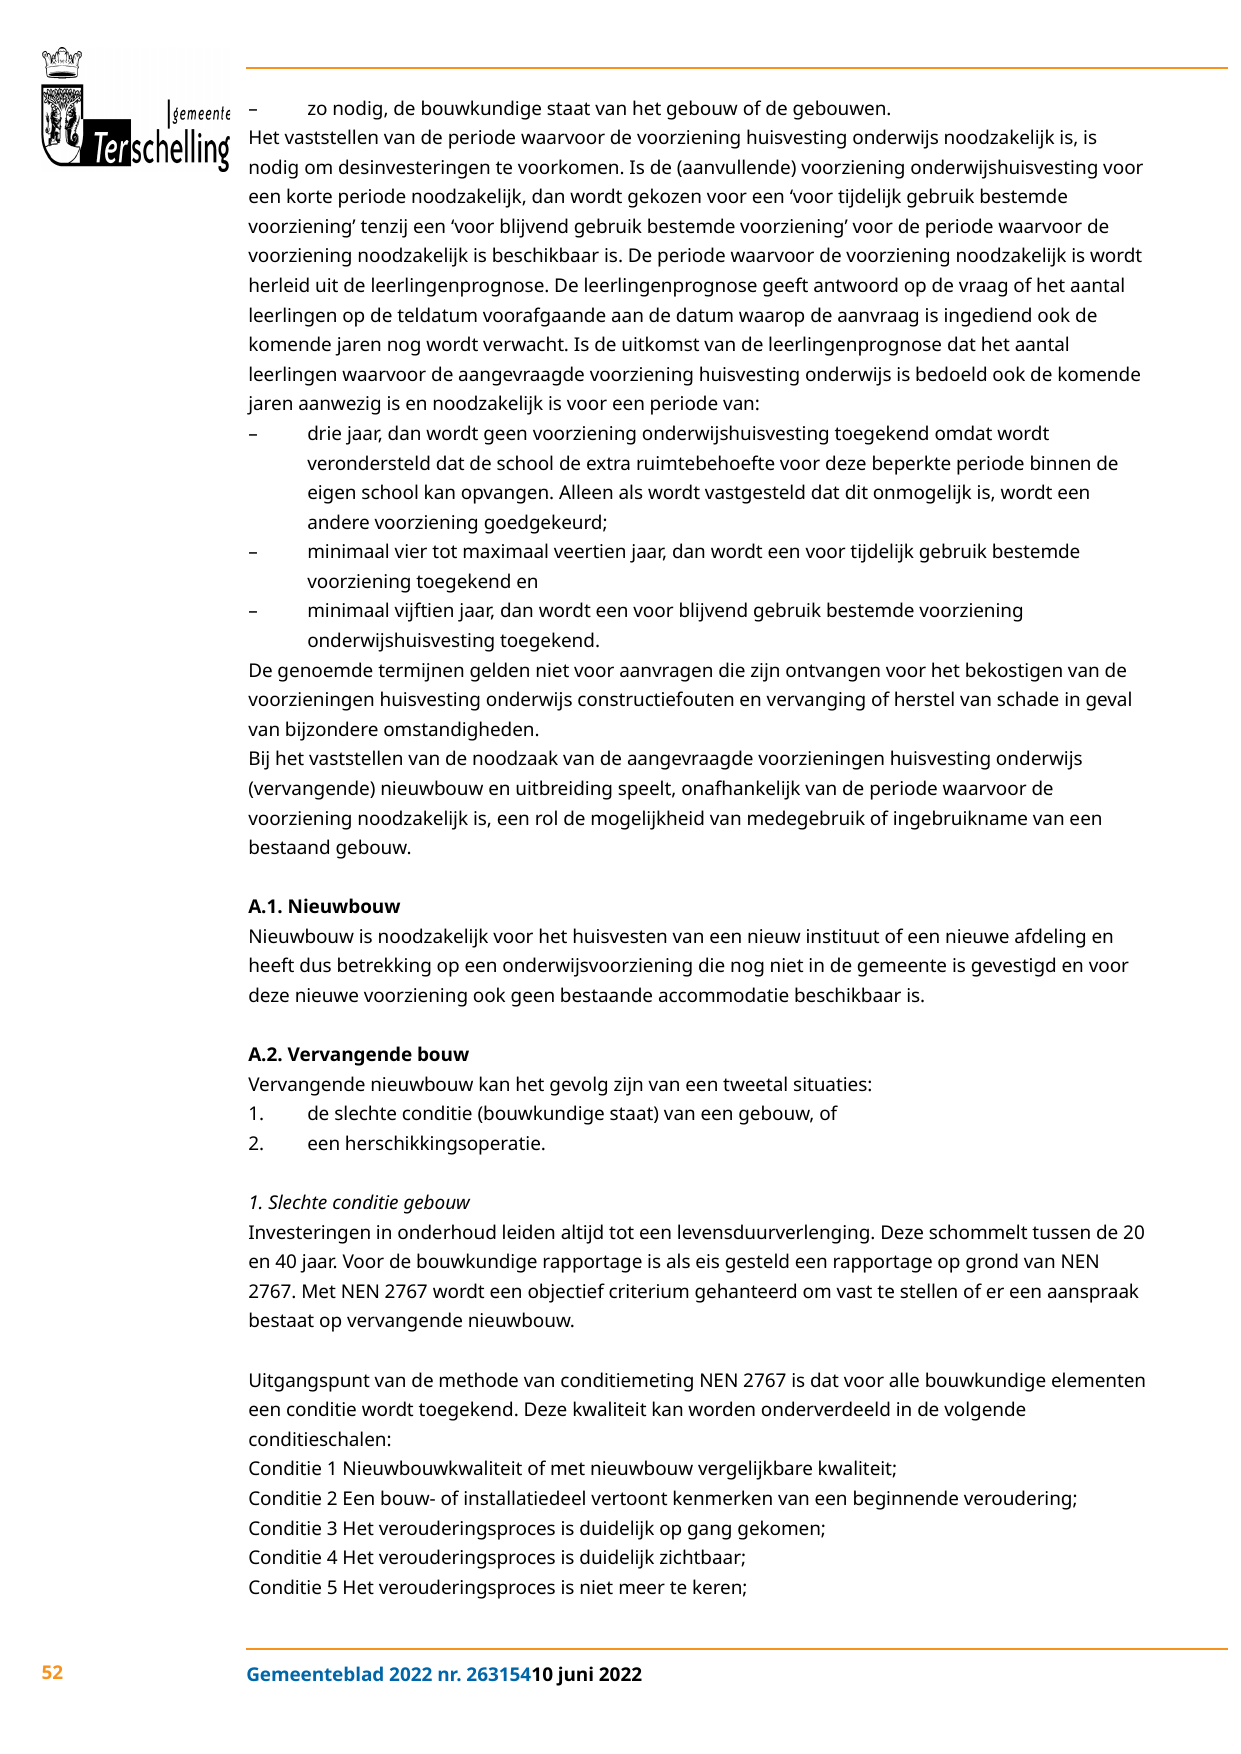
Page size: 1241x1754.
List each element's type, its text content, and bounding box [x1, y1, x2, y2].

text Conditie 5 Het verouderingsproces is niet meer te keren; [248, 1574, 1152, 1600]
text Conditie 3 Het verouderingsproces is duidelijk op gang gekomen; [248, 1515, 1152, 1541]
list drie jaar, dan wordt geen voorziening onderwijshuisvesting toegekend omdat wordt verondersteld dat de school de extra ruimtebehoefte voor deze beperkte periode binnen de eigen school kan opvangen. Alleen als wordt vastgesteld dat dit onmogelijk is, wordt een andere voorziening goedgekeurd; [248, 420, 1152, 535]
text Bij het vaststellen van de noodzaak van de aangevraagde voorzieningen huisvesting onderwijs (vervangende) nieuwbouw en uitbreiding speelt, onafhankelijk van de periode waarvoor de voorziening noodzakelijk is, een rol de mogelijkheid van medegebruik of ingebruikname van een bestaand gebouw. [248, 746, 1152, 860]
text Vervangende nieuwbouw kan het gevolg zijn van een tweetal situaties: [248, 1071, 1152, 1097]
text 1. Slechte conditie gebouw [248, 1189, 1152, 1215]
list minimaal vijftien jaar, dan wordt een voor blijvend gebruik bestemde voorziening onderwijshuisvesting toegekend. [248, 598, 1152, 653]
picture [41, 47, 231, 172]
text Investeringen in onderhoud leiden altijd tot een levensduurverlenging. Deze schommelt tussen de 20 en 40 jaar. Voor de bouwkundige rapportage is als eis gesteld een rapportage op grond van NEN 2767. Met NEN 2767 wordt een objectief criterium gehanteerd om vast te stellen of er een aanspraak bestaat op vervangende nieuwbouw. [248, 1219, 1152, 1333]
text Het vaststellen van de periode waarvoor de voorziening huisvesting onderwijs noodzakelijk is, is nodig om desinvesteringen te voorkomen. Is de (aanvullende) voorziening onderwijshuisvesting voor een korte periode noodzakelijk, dan wordt gekozen voor een ‘voor tijdelijk gebruik bestemde voorziening’ tenzij een ‘voor blijvend gebruik bestemde voorziening’ voor de periode waarvoor de voorziening noodzakelijk is beschikbaar is. De periode waarvoor de voorziening noodzakelijk is wordt herleid uit de leerlingenprognose. De leerlingenprognose geeft antwoord op de vraag of het aantal leerlingen op de teldatum voorafgaande aan de datum waarop de aanvraag is ingediend ook de komende jaren nog wordt verwacht. Is de uitkomst van de leerlingenprognose dat het aantal leerlingen waarvoor de aangevraagde voorziening huisvesting onderwijs is bedoeld ook de komende jaren aanwezig is en noodzakelijk is voor een periode van: [248, 124, 1152, 416]
text A.1. Nieuwbouw [248, 893, 1152, 919]
text Conditie 2 Een bouw- of installatiedeel vertoont kenmerken van een beginnende veroudering; [248, 1485, 1152, 1511]
text Uitgangspunt van de methode van conditiemeting NEN 2767 is dat voor alle bouwkundige elementen een conditie wordt toegekend. Deze kwaliteit kan worden onderverdeeld in de volgende conditieschalen: [248, 1367, 1152, 1452]
list zo nodig, de bouwkundige staat van het gebouw of de gebouwen. [248, 95, 1152, 121]
list de slechte conditie (bouwkundige staat) van een gebouw, of [248, 1101, 1152, 1126]
list een herschikkingsoperatie. [248, 1130, 1152, 1156]
text Nieuwbouw is noodzakelijk voor het huisvesten van een nieuw instituut of een nieuwe afdeling en heeft dus betrekking op een onderwijsvoorziening die nog niet in de gemeente is gevestigd en voor deze nieuwe voorziening ook geen bestaande accommodatie beschikbaar is. [248, 923, 1152, 1008]
text Conditie 1 Nieuwbouwkwaliteit of met nieuwbouw vergelijkbare kwaliteit; [248, 1456, 1152, 1481]
list minimaal vier tot maximaal veertien jaar, dan wordt een voor tijdelijk gebruik bestemde voorziening toegekend en [248, 538, 1152, 594]
text Conditie 4 Het verouderingsproces is duidelijk zichtbaar; [248, 1544, 1152, 1570]
text De genoemde termijnen gelden niet voor aanvragen die zijn ontvangen voor het bekostigen van de voorzieningen huisvesting onderwijs constructiefouten en vervanging of herstel van schade in geval van bijzondere omstandigheden. [248, 657, 1152, 742]
text A.2. Vervangende bouw [248, 1041, 1152, 1067]
